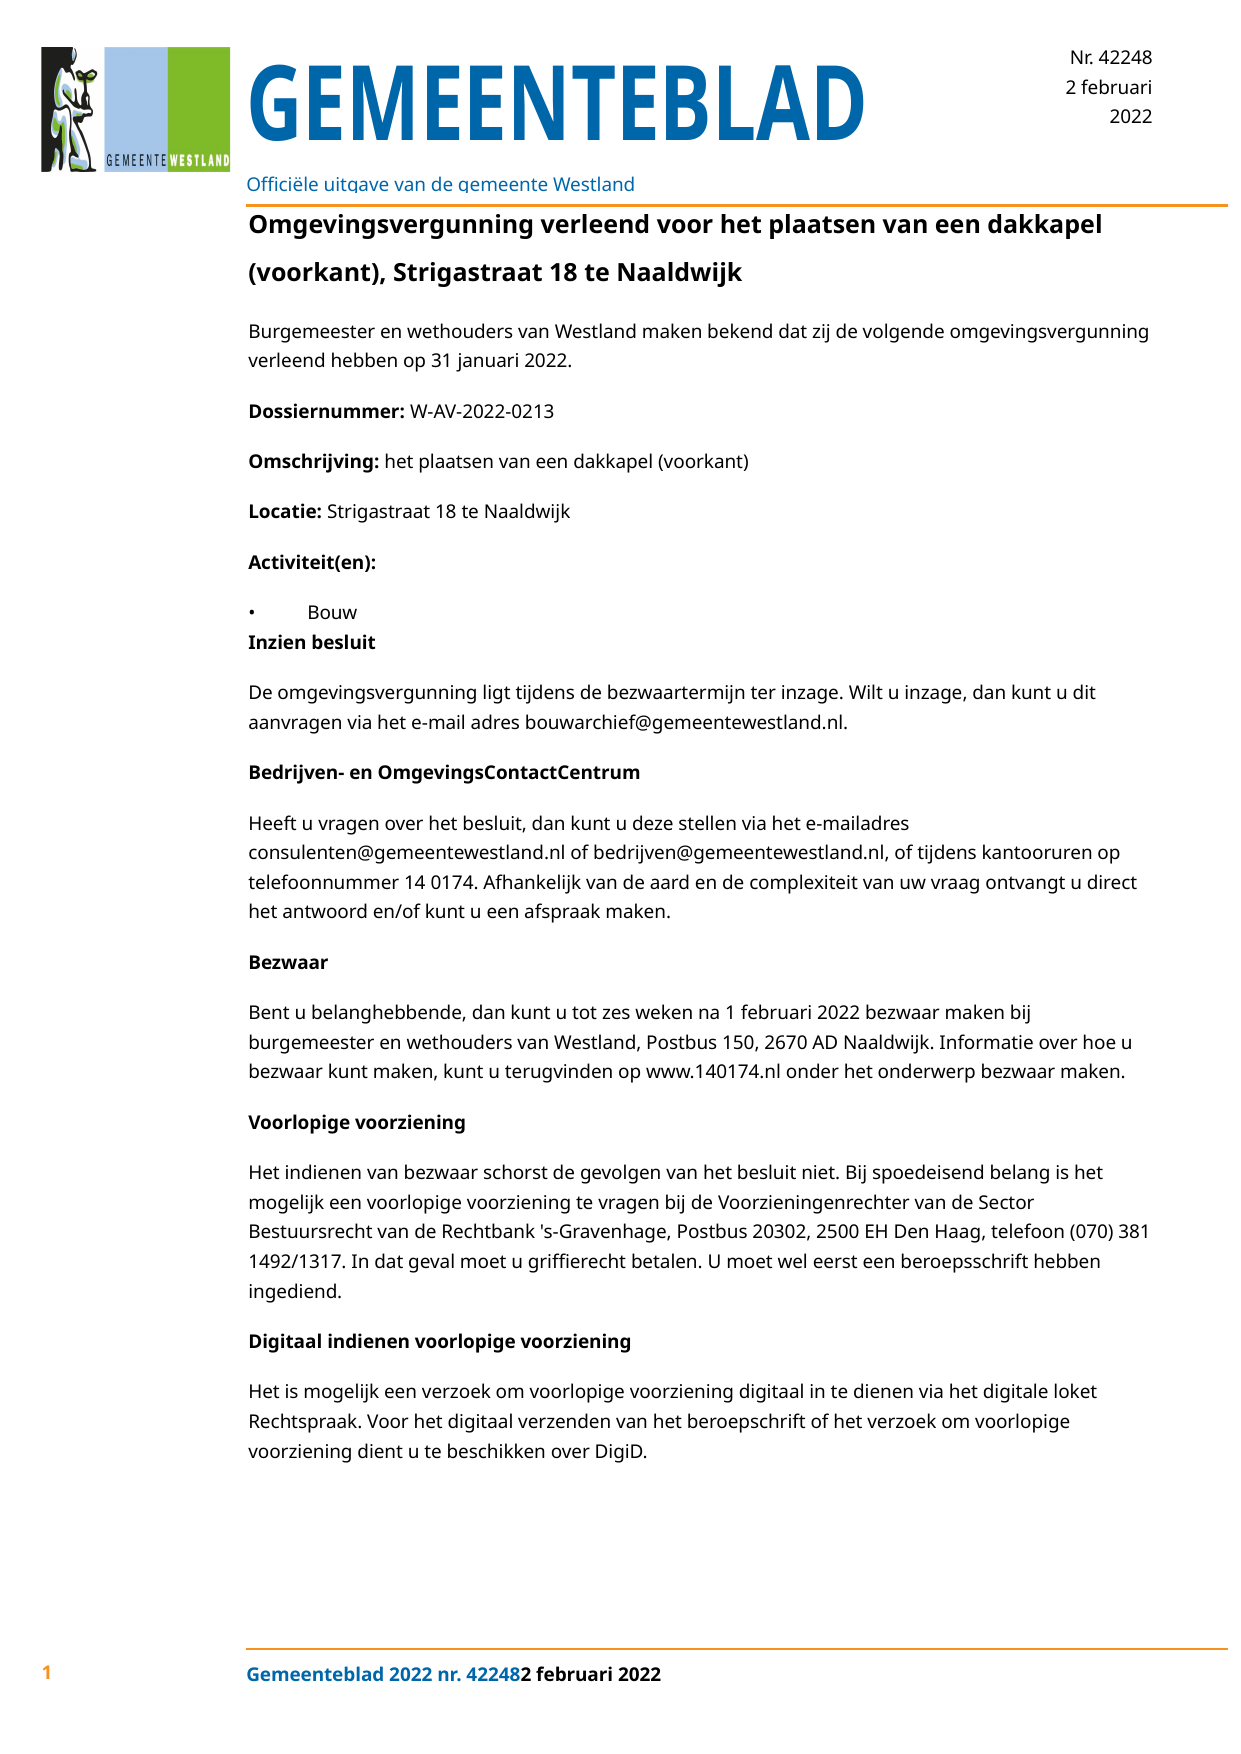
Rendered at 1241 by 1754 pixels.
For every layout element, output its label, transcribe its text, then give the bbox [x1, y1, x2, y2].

text Digitaal indienen voorlopige voorziening [248, 1328, 1152, 1354]
text Het is mogelijk een verzoek om voorlopige voorziening digitaal in te dienen via het digitale loket Rechtspraak. Voor het digitaal verzenden van het beroepschrift of het verzoek om voorlopige voorziening dient u te beschikken over DigiD. [248, 1379, 1152, 1464]
text Bent u belanghebbende, dan kunt u tot zes weken na 1 februari 2022 bezwaar maken bij burgemeester en wethouders van Westland, Postbus 150, 2670 AD Naaldwijk. Informatie over hoe u bezwaar kunt maken, kunt u terugvinden op www.140174.nl onder het onderwerp bezwaar maken. [248, 999, 1152, 1084]
list Bouw [248, 599, 1152, 625]
text Burgemeester en wethouders van Westland maken bekend dat zij de volgende omgevingsvergunning verleend hebben op 31 januari 2022. [248, 318, 1152, 373]
text Bezwaar [248, 949, 1152, 975]
text Het indienen van bezwaar schorst de gevolgen van het besluit niet. Bij spoedeisend belang is het mogelijk een voorlopige voorziening te vragen bij de Voorzieningenrechter van de Sector Bestuursrecht van de Rechtbank 's-Gravenhage, Postbus 20302, 2500 EH Den Haag, telefoon (070) 381 1492/1317. In dat geval moet u griffierecht betalen. U moet wel eerst een beroepsschrift hebben ingediend. [248, 1159, 1152, 1304]
text Omschrijving: het plaatsen van een dakkapel (voorkant) [248, 448, 1152, 474]
text Bedrijven- en OmgevingsContactCentrum [248, 759, 1152, 785]
text Dossiernummer: W-AV-2022-0213 [248, 398, 1152, 424]
text Activiteit(en): [248, 549, 1152, 575]
text Locatie: Strigastraat 18 te Naaldwijk [248, 499, 1152, 524]
text Voorlopige voorziening [248, 1109, 1152, 1135]
text Omgevingsvergunning verleend voor het plaatsen van een dakkapel (voorkant), Strigastraat 18 te Naaldwijk [248, 207, 1152, 288]
text Inzien besluit [248, 629, 1152, 655]
picture [41, 47, 231, 172]
text De omgevingsvergunning ligt tijdens de bezwaartermijn ter inzage. Wilt u inzage, dan kunt u dit aanvragen via het e-mail adres bouwarchief@gemeentewestland.nl. [248, 679, 1152, 735]
text Heeft u vragen over het besluit, dan kunt u deze stellen via het e-mailadres consulenten@gemeentewestland.nl of bedrijven@gemeentewestland.nl, of tijdens kantooruren op telefoonnummer 14 0174. Afhankelijk van de aard en de complexiteit van uw vraag ontvangt u direct het antwoord en/of kunt u een afspraak maken. [248, 810, 1152, 924]
